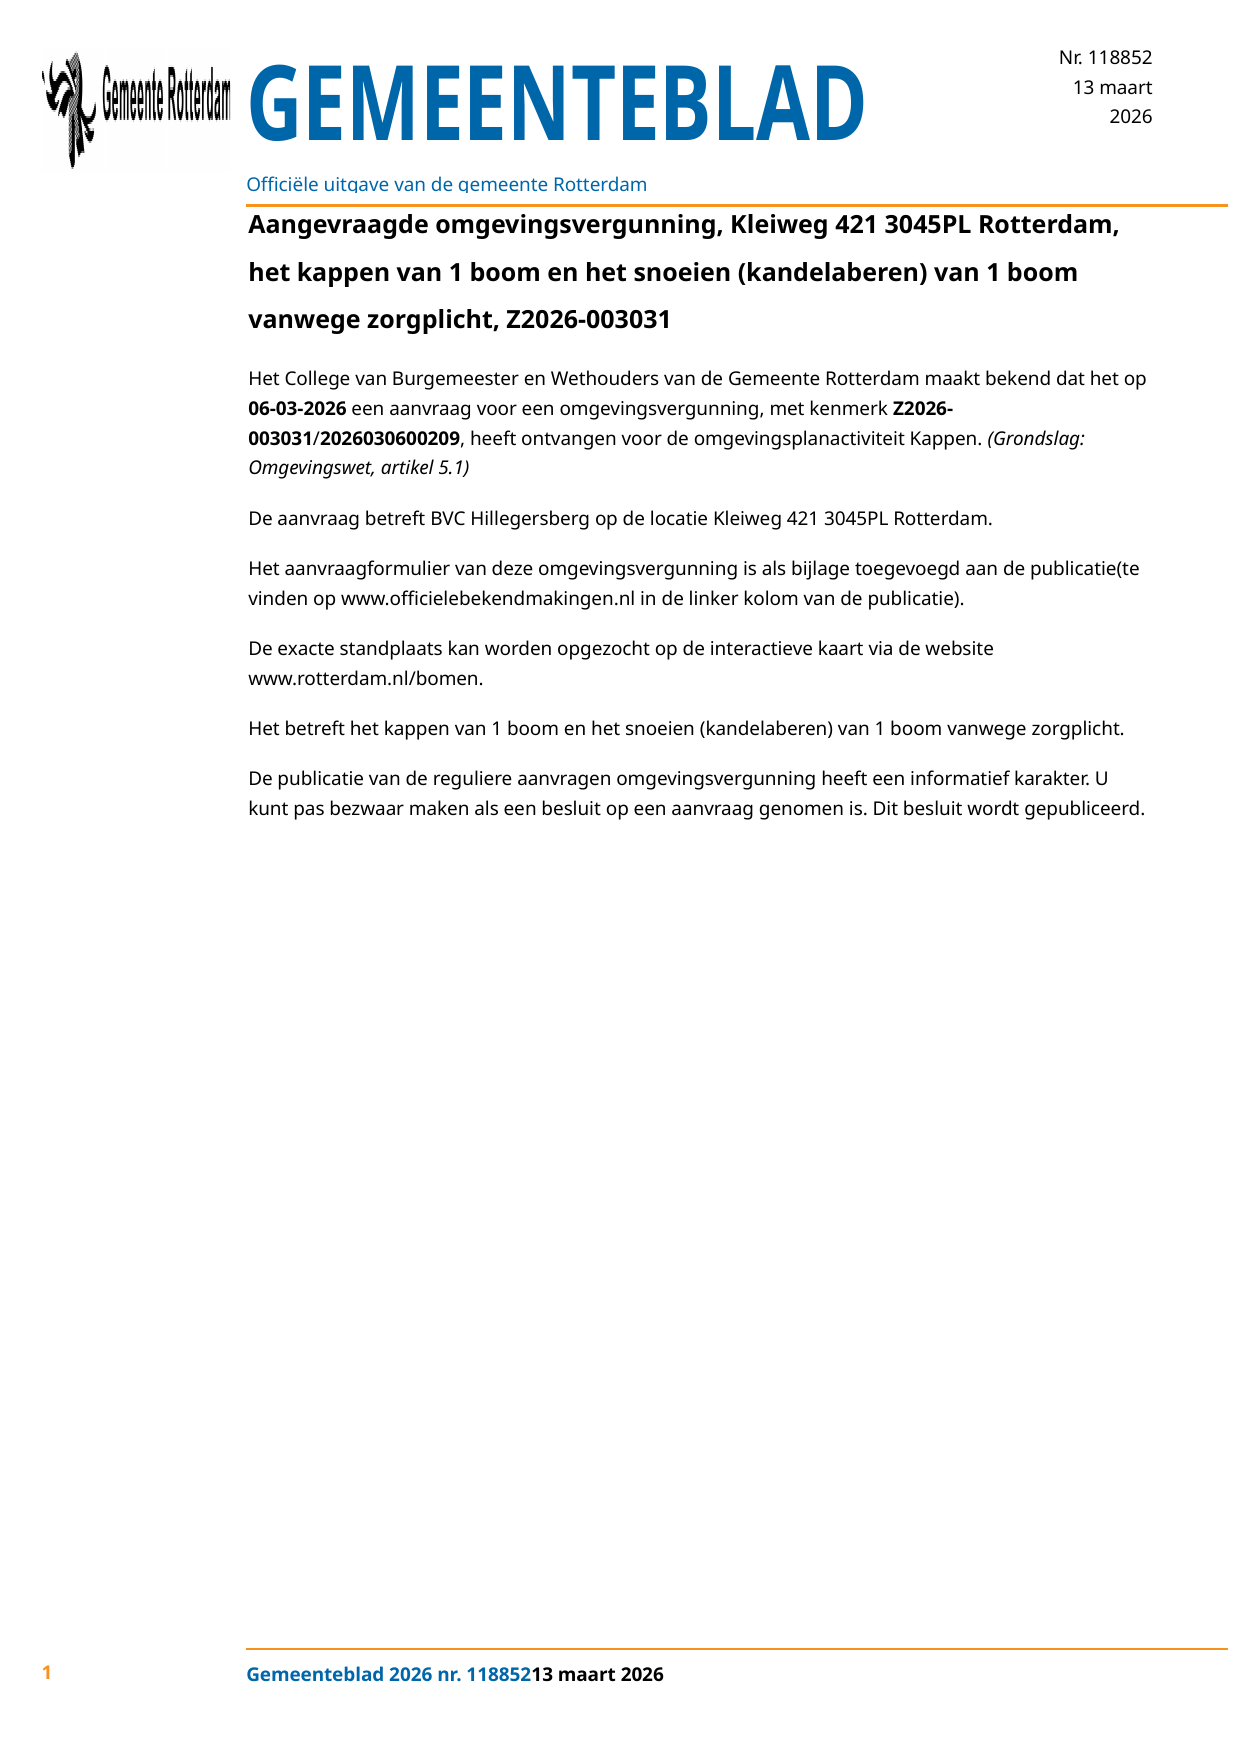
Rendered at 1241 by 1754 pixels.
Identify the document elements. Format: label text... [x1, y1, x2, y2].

text Het betreft het kappen van 1 boom en het snoeien (kandelaberen) van 1 boom vanwege zorgplicht. [248, 715, 1152, 741]
text Het College van Burgemeester en Wethouders van de Gemeente Rotterdam maakt bekend dat het op 06-03-2026 een aanvraag voor een omgevingsvergunning, met kenmerk Z2026-003031/2026030600209, heeft ontvangen voor de omgevingsplanactiviteit Kappen. (Grondslag: Omgevingswet, artikel 5.1) [248, 366, 1152, 480]
text De publicatie van de reguliere aanvragen omgevingsvergunning heeft een informatief karakter. U kunt pas bezwaar maken als een besluit op een aanvraag genomen is. Dit besluit wordt gepubliceerd. [248, 766, 1152, 821]
picture [41, 47, 231, 172]
text Het aanvraagformulier van deze omgevingsvergunning is als bijlage toegevoegd aan de publicatie(te vinden op www.officielebekendmakingen.nl in de linker kolom van de publicatie). [248, 555, 1152, 610]
text De exacte standplaats kan worden opgezocht op de interactieve kaart via de website www.rotterdam.nl/bomen. [248, 635, 1152, 690]
text De aanvraag betreft BVC Hillegersberg op de locatie Kleiweg 421 3045PL Rotterdam. [248, 505, 1152, 530]
text Aangevraagde omgevingsvergunning, Kleiweg 421 3045PL Rotterdam, het kappen van 1 boom en het snoeien (kandelaberen) van 1 boom vanwege zorgplicht, Z2026-003031 [248, 207, 1152, 336]
